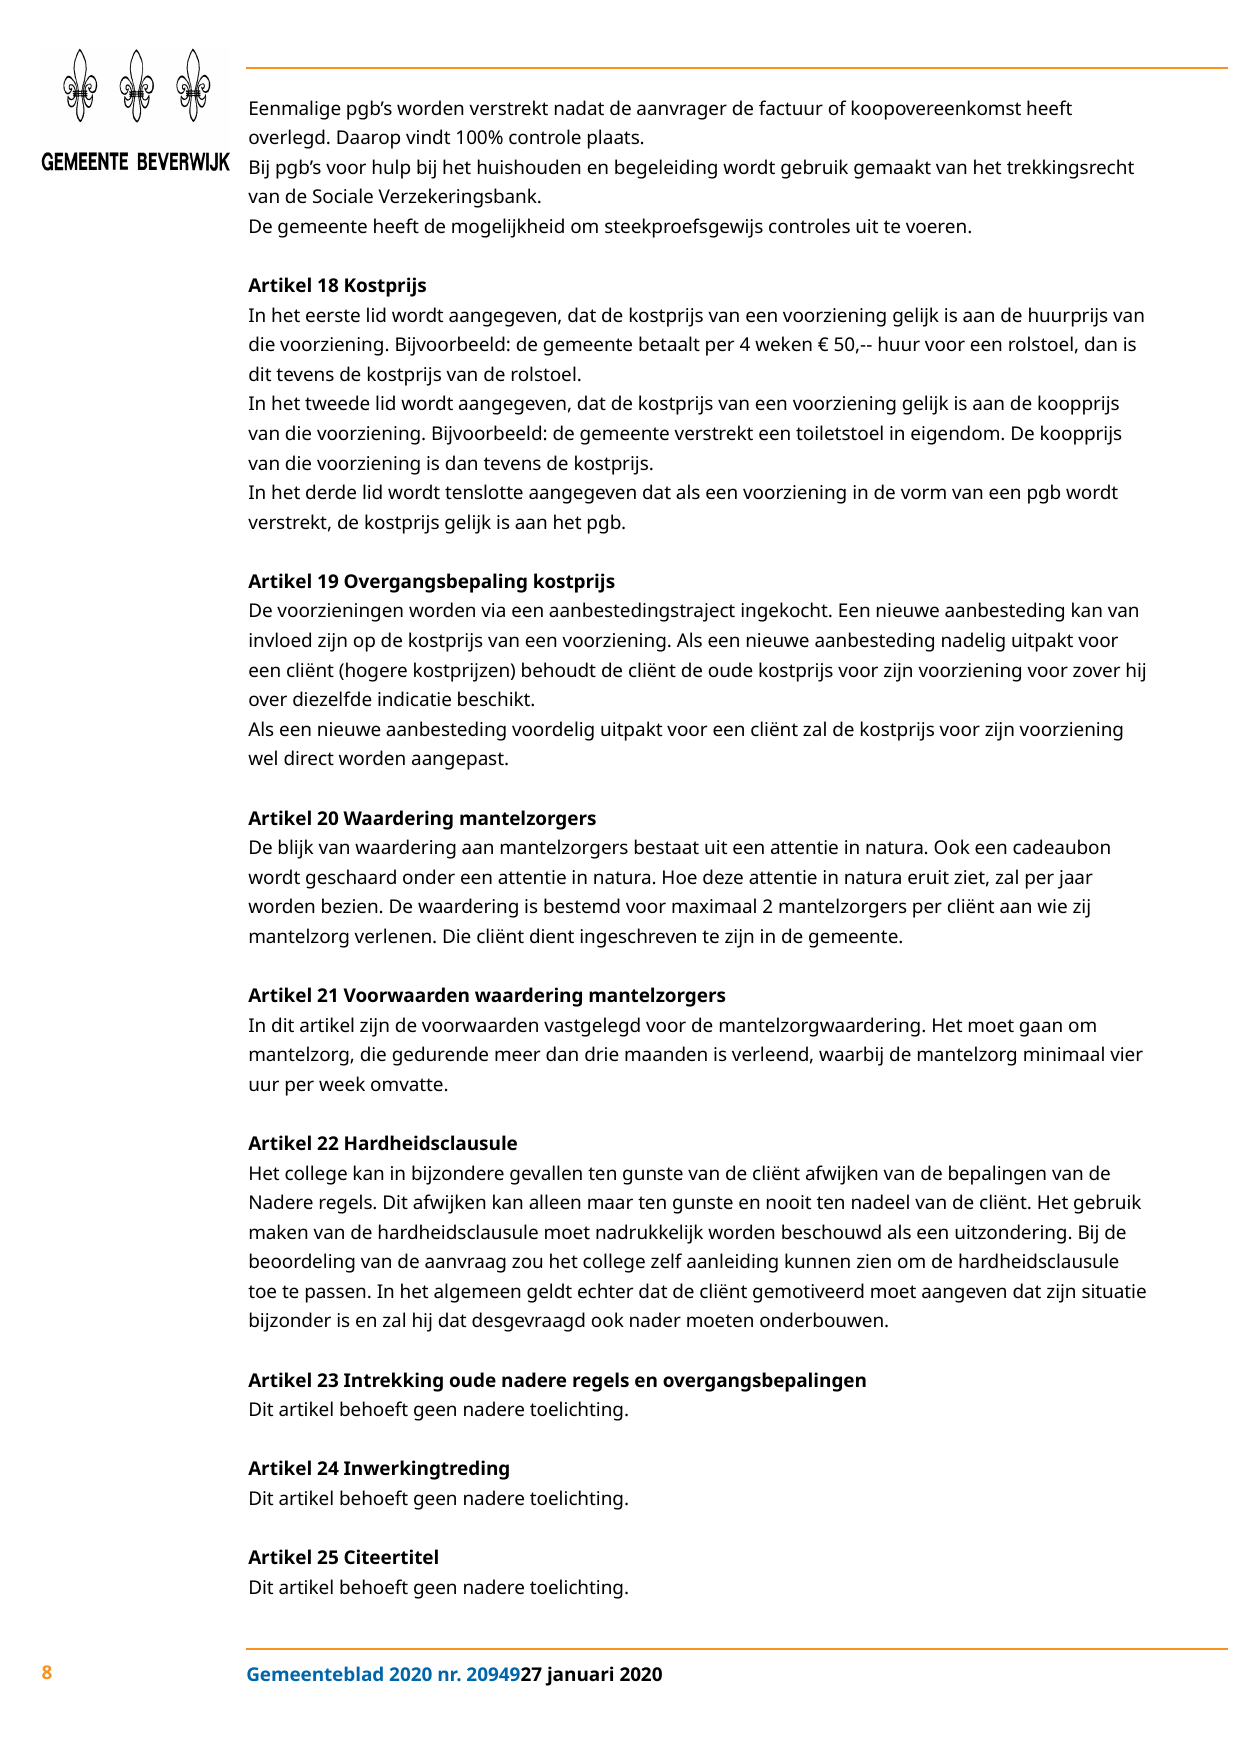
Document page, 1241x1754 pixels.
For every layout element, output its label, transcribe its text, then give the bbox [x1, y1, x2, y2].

text De gemeente heeft de mogelijkheid om steekproefsgewijs controles uit te voeren. [248, 213, 1152, 239]
text Artikel 18 Kostprijs [248, 272, 1152, 298]
text Bij pgb’s voor hulp bij het huishouden en begeleiding wordt gebruik gemaakt van het trekkingsrecht van de Sociale Verzekeringsbank. [248, 154, 1152, 209]
text In het eerste lid wordt aangegeven, dat de kostprijs van een voorziening gelijk is aan de huurprijs van die voorziening. Bijvoorbeeld: de gemeente betaalt per 4 weken € 50,-- huur voor een rolstoel, dan is dit tevens de kostprijs van de rolstoel. [248, 302, 1152, 387]
text Eenmalige pgb’s worden verstrekt nadat de aanvrager de factuur of koopovereenkomst heeft overlegd. Daarop vindt 100% controle plaats. [248, 95, 1152, 150]
text Artikel 19 Overgangsbepaling kostprijs [248, 568, 1152, 594]
text Artikel 25 Citeertitel [248, 1544, 1152, 1570]
text In dit artikel zijn de voorwaarden vastgelegd voor de mantelzorgwaardering. Het moet gaan om mantelzorg, die gedurende meer dan drie maanden is verleend, waarbij de mantelzorg minimaal vier uur per week omvatte. [248, 1012, 1152, 1097]
text Als een nieuwe aanbesteding voordelig uitpakt voor een cliënt zal de kostprijs voor zijn voorziening wel direct worden aangepast. [248, 716, 1152, 771]
text Het college kan in bijzondere gevallen ten gunste van de cliënt afwijken van de bepalingen van de Nadere regels. Dit afwijken kan alleen maar ten gunste en nooit ten nadeel van de cliënt. Het gebruik maken van de hardheidsclausule moet nadrukkelijk worden beschouwd als een uitzondering. Bij de beoordeling van de aanvraag zou het college zelf aanleiding kunnen zien om de hardheidsclausule toe te passen. In het algemeen geldt echter dat de cliënt gemotiveerd moet aangeven dat zijn situatie bijzonder is en zal hij dat desgevraagd ook nader moeten onderbouwen. [248, 1160, 1152, 1333]
text Artikel 24 Inwerkingtreding [248, 1456, 1152, 1481]
text In het tweede lid wordt aangegeven, dat de kostprijs van een voorziening gelijk is aan de koopprijs van die voorziening. Bijvoorbeeld: de gemeente verstrekt een toiletstoel in eigendom. De koopprijs van die voorziening is dan tevens de kostprijs. [248, 391, 1152, 476]
text Dit artikel behoeft geen nadere toelichting. [248, 1574, 1152, 1600]
text Artikel 22 Hardheidsclausule [248, 1130, 1152, 1156]
picture [41, 47, 231, 172]
text Artikel 23 Intrekking oude nadere regels en overgangsbepalingen [248, 1367, 1152, 1393]
text De blijk van waardering aan mantelzorgers bestaat uit een attentie in natura. Ook een cadeaubon wordt geschaard onder een attentie in natura. Hoe deze attentie in natura eruit ziet, zal per jaar worden bezien. De waardering is bestemd voor maximaal 2 mantelzorgers per cliënt aan wie zij mantelzorg verlenen. Die cliënt dient ingeschreven te zijn in de gemeente. [248, 834, 1152, 949]
text Dit artikel behoeft geen nadere toelichting. [248, 1396, 1152, 1422]
text In het derde lid wordt tenslotte aangegeven dat als een voorziening in de vorm van een pgb wordt verstrekt, de kostprijs gelijk is aan het pgb. [248, 479, 1152, 535]
text De voorzieningen worden via een aanbestedingstraject ingekocht. Een nieuwe aanbesteding kan van invloed zijn op de kostprijs van een voorziening. Als een nieuwe aanbesteding nadelig uitpakt voor een cliënt (hogere kostprijzen) behoudt de cliënt de oude kostprijs voor zijn voorziening voor zover hij over diezelfde indicatie beschikt. [248, 598, 1152, 712]
text Dit artikel behoeft geen nadere toelichting. [248, 1485, 1152, 1511]
text Artikel 20 Waardering mantelzorgers [248, 805, 1152, 831]
text Artikel 21 Voorwaarden waardering mantelzorgers [248, 982, 1152, 1008]
